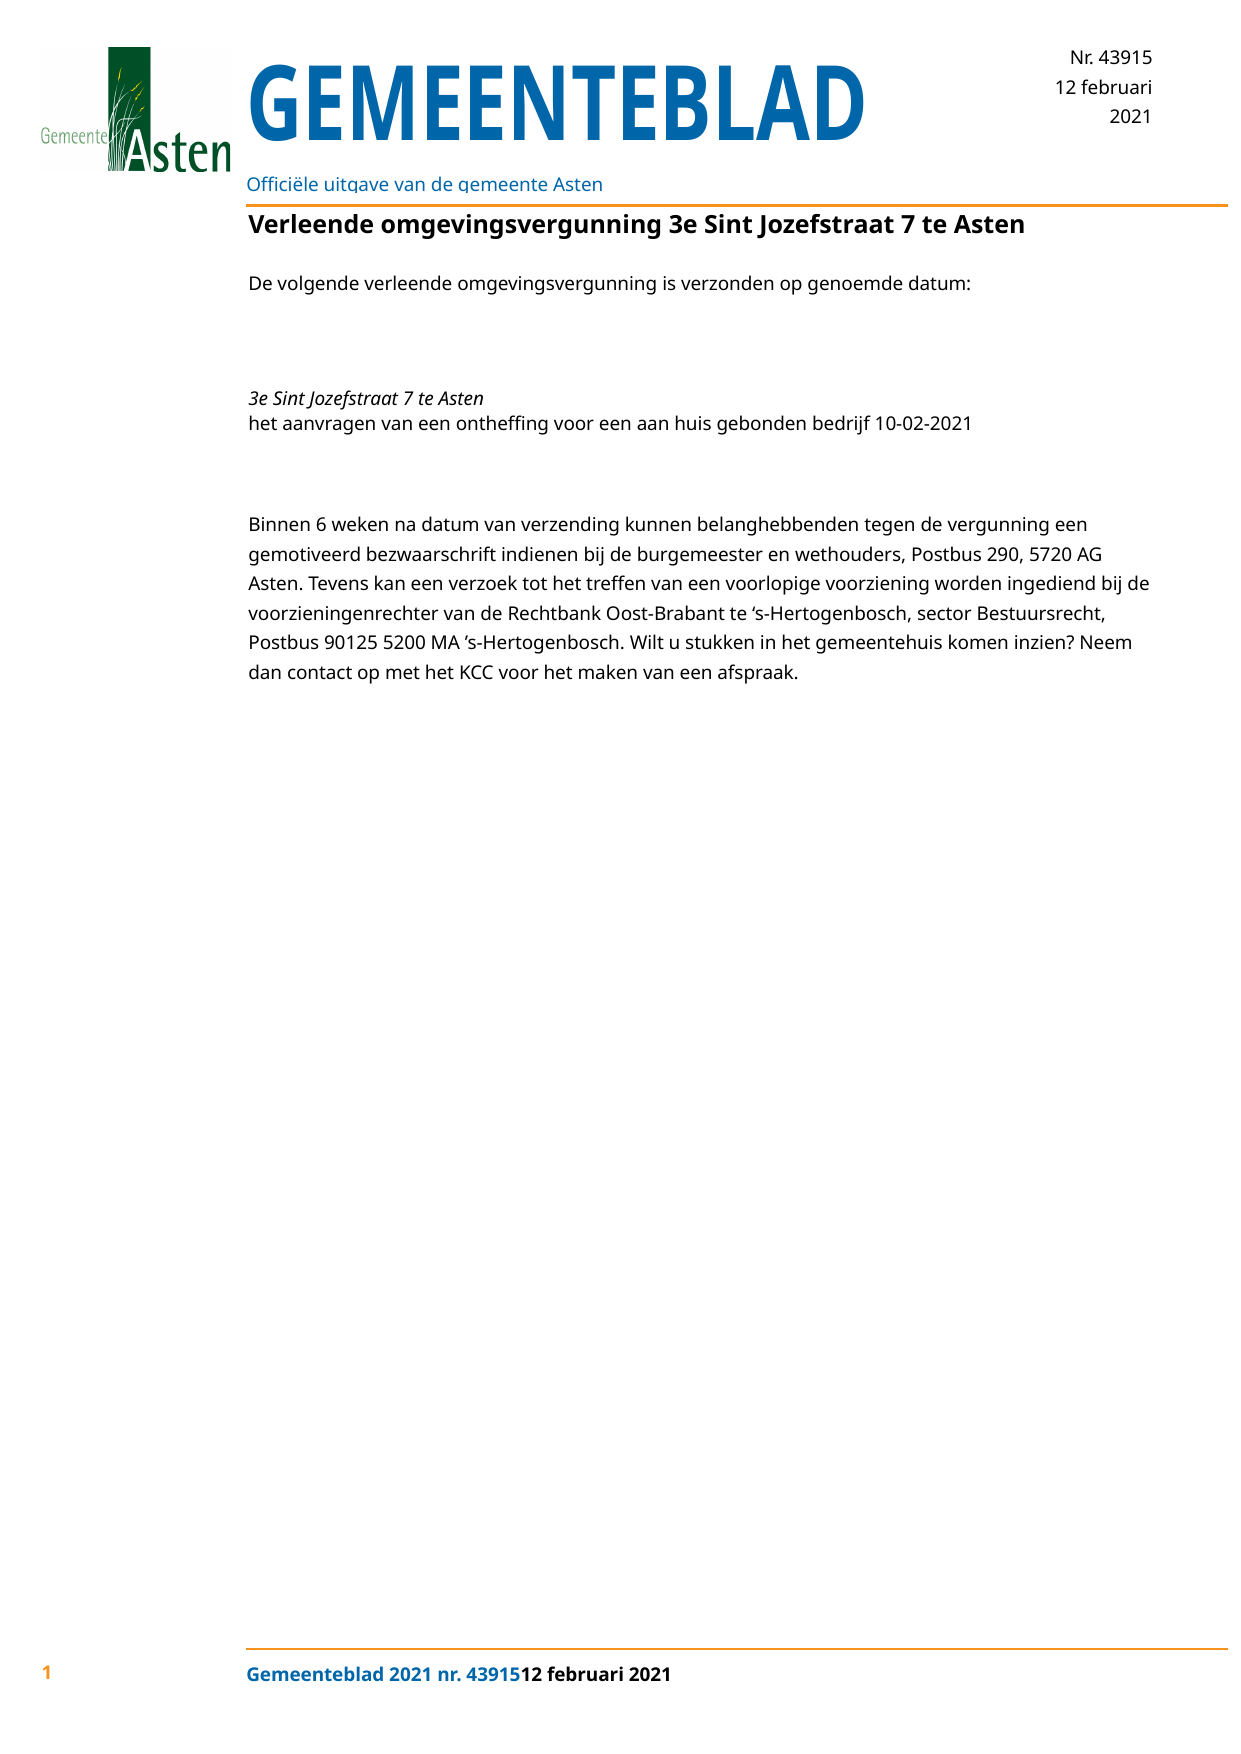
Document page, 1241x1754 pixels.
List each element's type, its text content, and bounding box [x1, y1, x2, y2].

text Binnen 6 weken na datum van verzending kunnen belanghebbenden tegen de vergunning een gemotiveerd bezwaarschrift indienen bij de burgemeester en wethouders, Postbus 290, 5720 AG Asten. Tevens kan een verzoek tot het treffen van een voorlopige voorziening worden ingediend bij de voorzieningenrechter van de Rechtbank Oost-Brabant te ‘s-Hertogenbosch, sector Bestuursrecht, Postbus 90125 5200 MA ’s-Hertogenbosch. Wilt u stukken in het gemeentehuis komen inzien? Neem dan contact op met het KCC voor het maken van een afspraak. [248, 511, 1152, 685]
text 3e Sint Jozefstraat 7 te Asten [248, 385, 1152, 410]
text Verleende omgevingsvergunning 3e Sint Jozefstraat 7 te Asten [248, 207, 1152, 241]
text het aanvragen van een ontheffing voor een aan huis gebonden bedrijf 10-02-2021 [248, 410, 1152, 436]
text De volgende verleende omgevingsvergunning is verzonden op genoemde datum: [248, 270, 1152, 296]
picture [41, 47, 231, 172]
